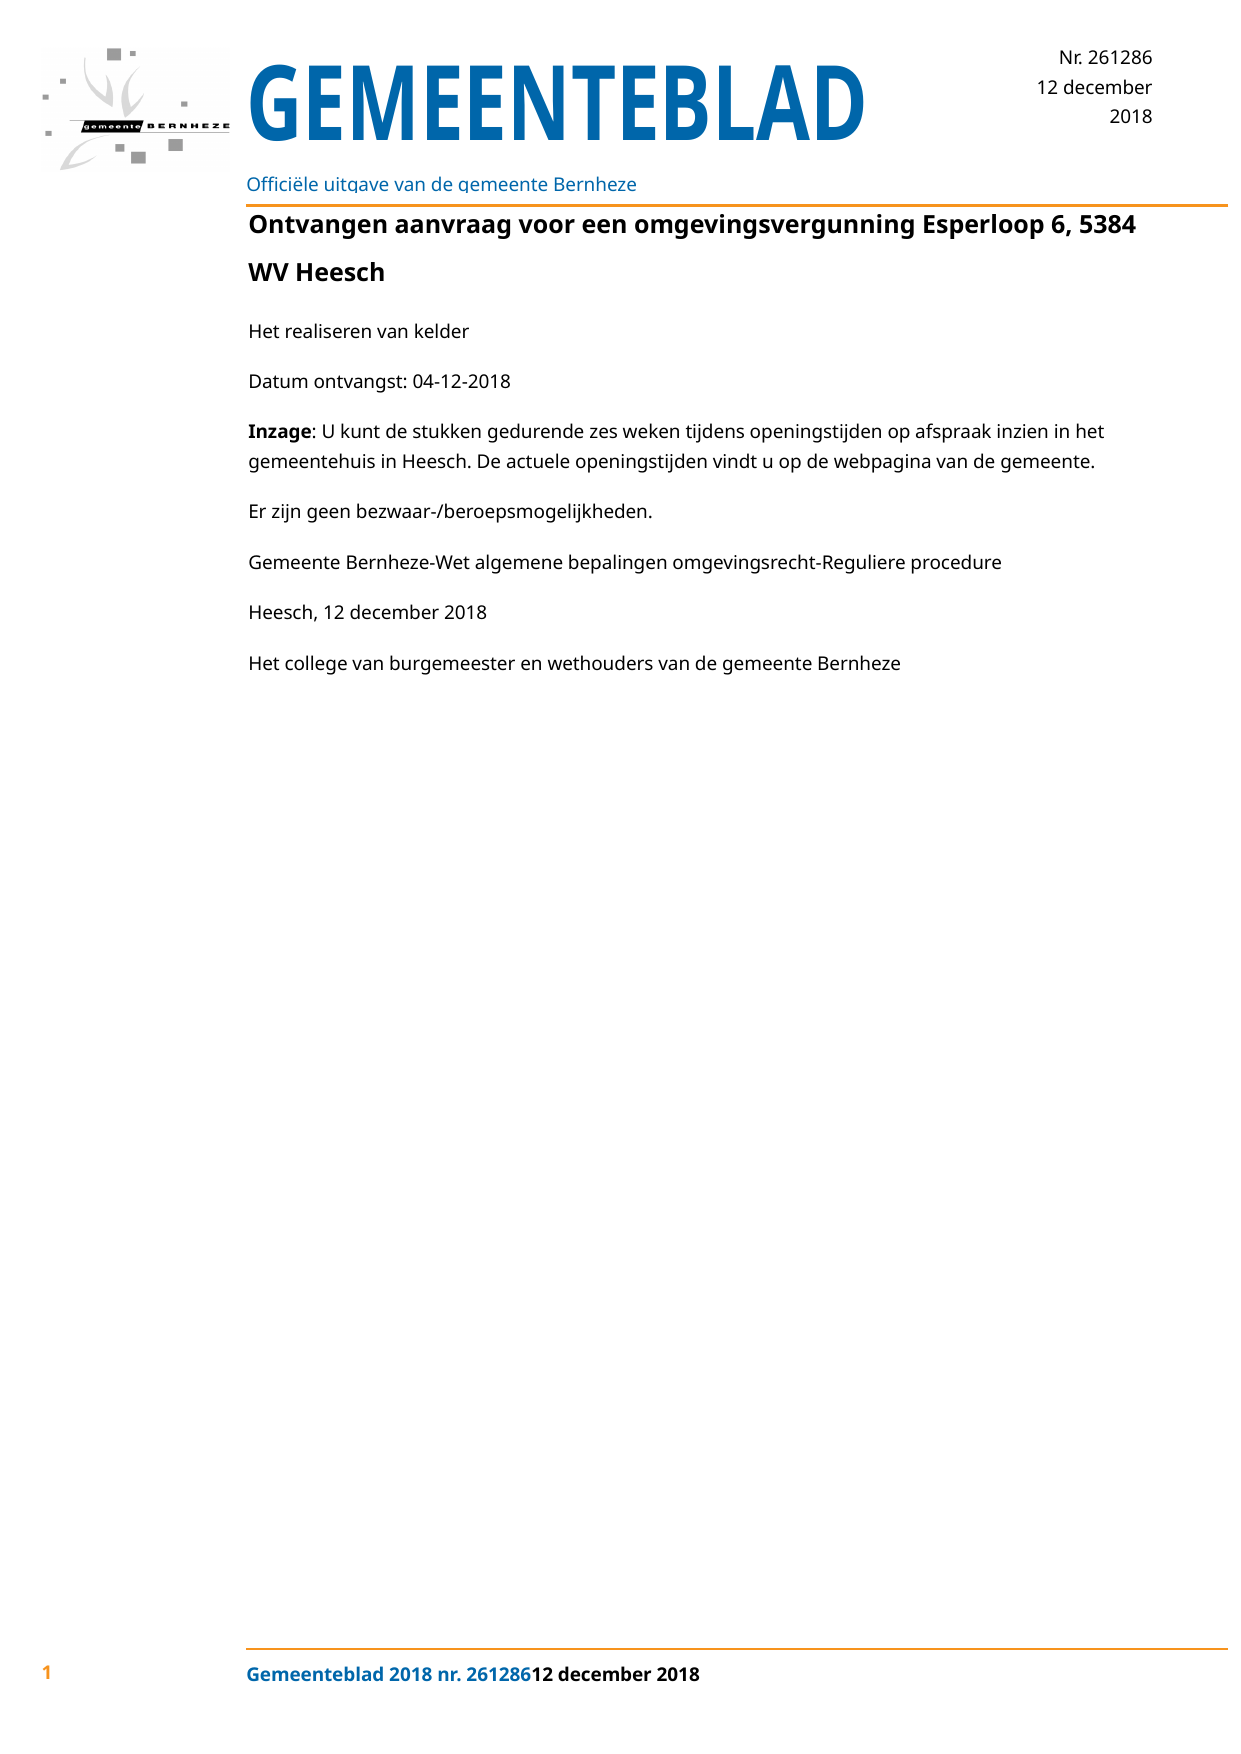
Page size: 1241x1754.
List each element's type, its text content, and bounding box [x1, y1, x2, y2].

text Het realiseren van kelder [248, 318, 1152, 344]
text Heesch, 12 december 2018 [248, 599, 1152, 625]
text Inzage: U kunt de stukken gedurende zes weken tijdens openingstijden op afspraak inzien in het gemeentehuis in Heesch. De actuele openingstijden vindt u op de webpagina van de gemeente. [248, 419, 1152, 474]
text Er zijn geen bezwaar-/beroepsmogelijkheden. [248, 499, 1152, 524]
text Het college van burgemeester en wethouders van de gemeente Bernheze [248, 650, 1152, 676]
text Gemeente Bernheze-Wet algemene bepalingen omgevingsrecht-Reguliere procedure [248, 549, 1152, 575]
text Datum ontvangst: 04-12-2018 [248, 368, 1152, 394]
text Ontvangen aanvraag voor een omgevingsvergunning Esperloop 6, 5384 WV Heesch [248, 207, 1152, 288]
picture [41, 47, 231, 172]
